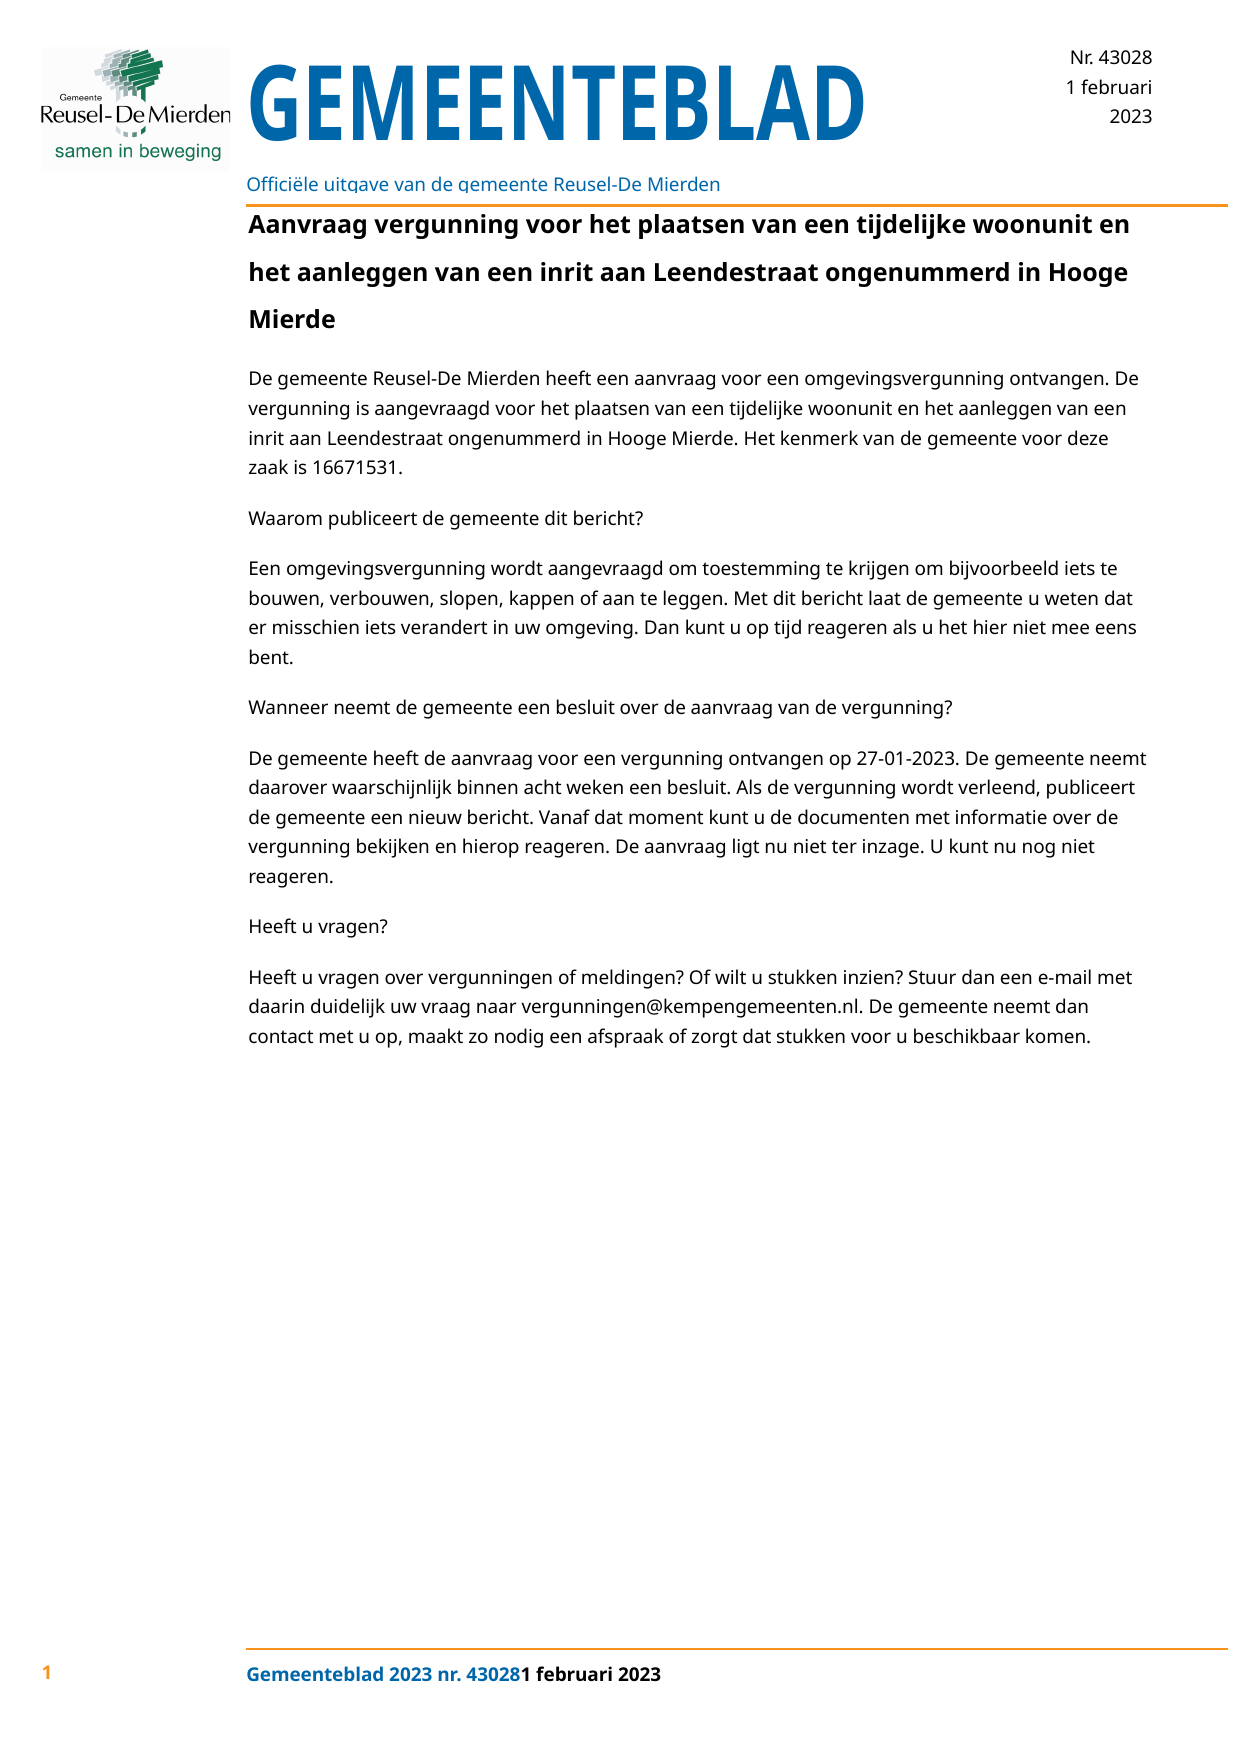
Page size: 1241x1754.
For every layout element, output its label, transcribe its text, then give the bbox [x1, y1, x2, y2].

text Een omgevingsvergunning wordt aangevraagd om toestemming te krijgen om bijvoorbeeld iets te bouwen, verbouwen, slopen, kappen of aan te leggen. Met dit bericht laat de gemeente u weten dat er misschien iets verandert in uw omgeving. Dan kunt u op tijd reageren als u het hier niet mee eens bent. [248, 555, 1152, 669]
text Aanvraag vergunning voor het plaatsen van een tijdelijke woonunit en het aanleggen van een inrit aan Leendestraat ongenummerd in Hooge Mierde [248, 207, 1152, 336]
text Heeft u vragen? [248, 913, 1152, 939]
text De gemeente Reusel-De Mierden heeft een aanvraag voor een omgevingsvergunning ontvangen. De vergunning is aangevraagd voor het plaatsen van een tijdelijke woonunit en het aanleggen van een inrit aan Leendestraat ongenummerd in Hooge Mierde. Het kenmerk van de gemeente voor deze zaak is 16671531. [248, 366, 1152, 480]
text Heeft u vragen over vergunningen of meldingen? Of wilt u stukken inzien? Stuur dan een e-mail met daarin duidelijk uw vraag naar vergunningen@kempengemeenten.nl. De gemeente neemt dan contact met u op, maakt zo nodig een afspraak of zorgt dat stukken voor u beschikbaar komen. [248, 964, 1152, 1049]
text Wanneer neemt de gemeente een besluit over de aanvraag van de vergunning? [248, 694, 1152, 720]
text Waarom publiceert de gemeente dit bericht? [248, 505, 1152, 530]
text De gemeente heeft de aanvraag voor een vergunning ontvangen op 27-01-2023. De gemeente neemt daarover waarschijnlijk binnen acht weken een besluit. Als de vergunning wordt verleend, publiceert de gemeente een nieuw bericht. Vanaf dat moment kunt u de documenten met informatie over de vergunning bekijken en hierop reageren. De aanvraag ligt nu niet ter inzage. U kunt nu nog niet reageren. [248, 745, 1152, 889]
picture [41, 47, 231, 172]
